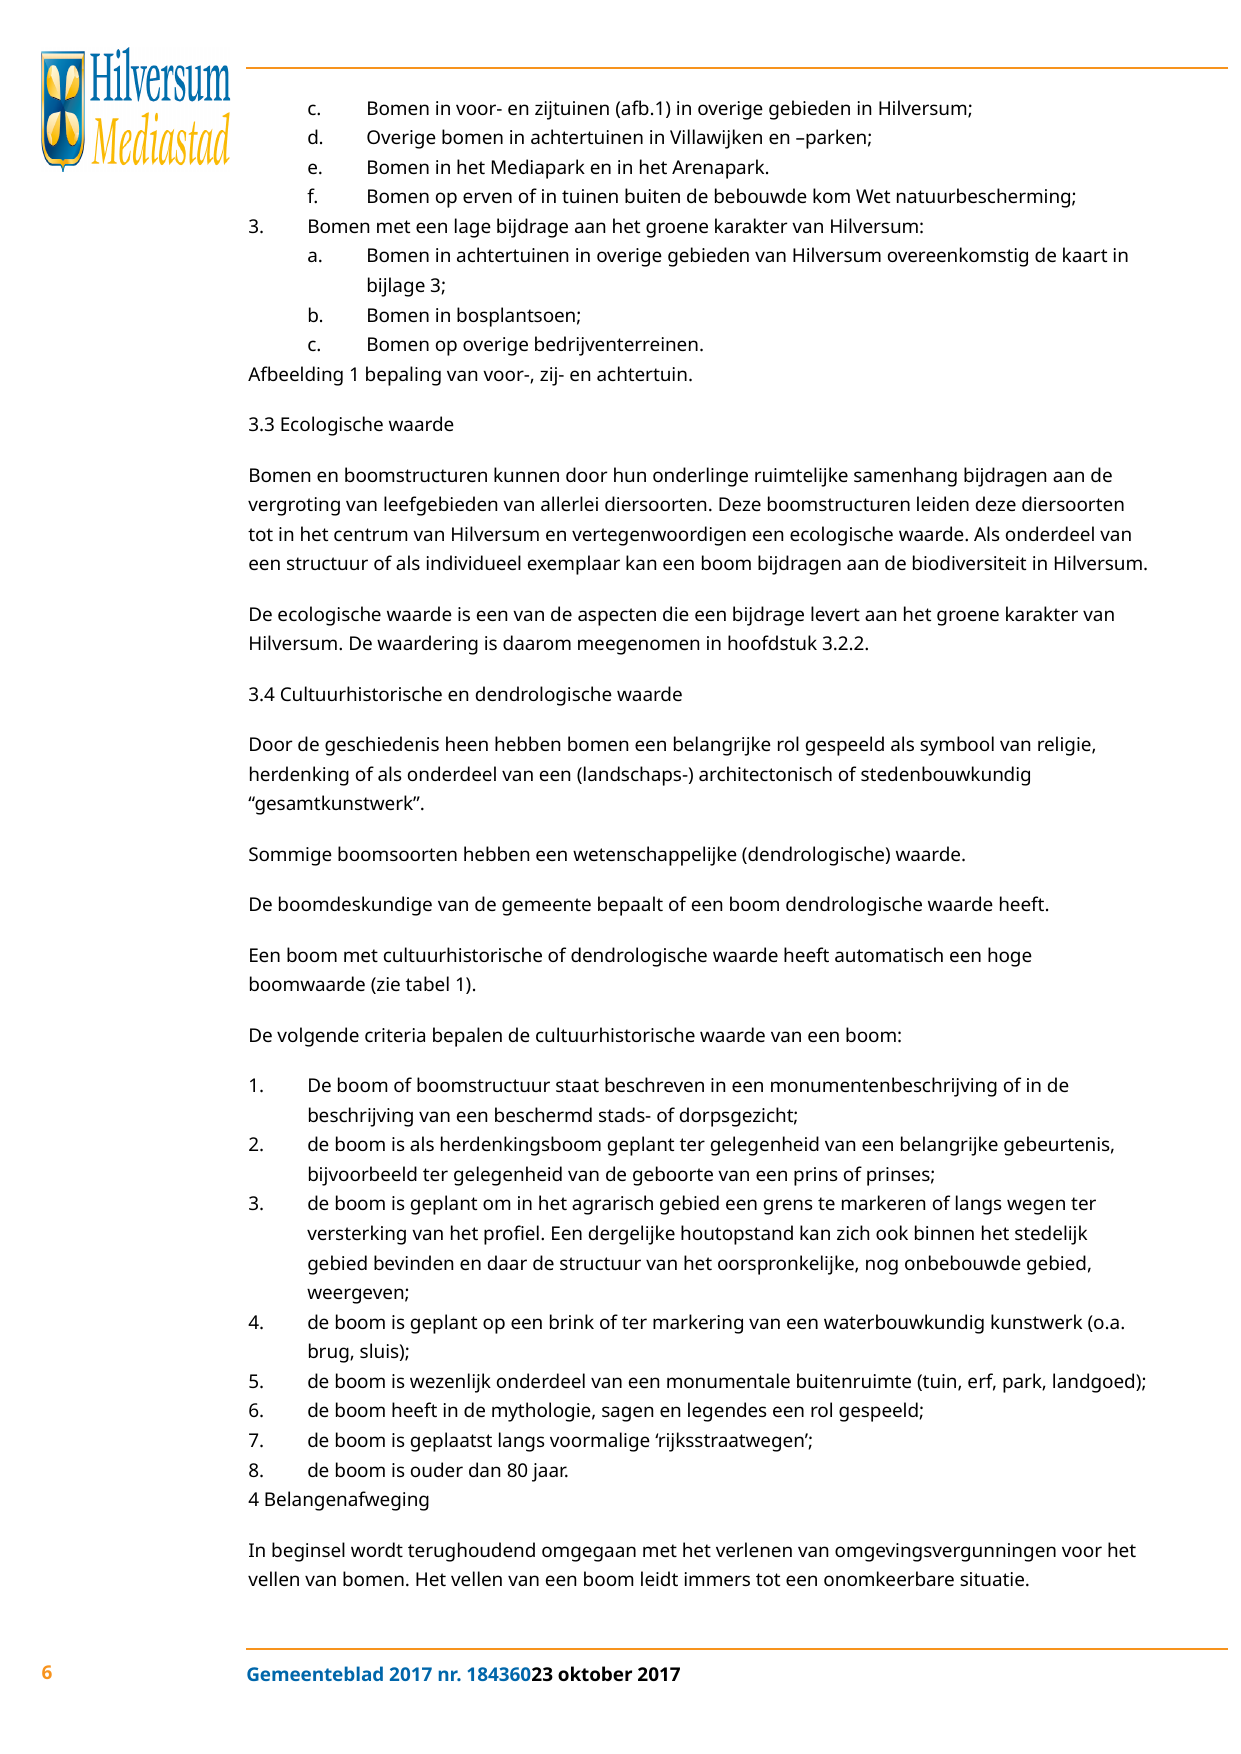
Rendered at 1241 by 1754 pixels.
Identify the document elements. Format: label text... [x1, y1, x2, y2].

text Door de geschiedenis heen hebben bomen een belangrijke rol gespeeld als symbool van religie, herdenking of als onderdeel van een (landschaps-) architectonisch of stedenbouwkundig “gesamtkunstwerk”. [248, 731, 1152, 816]
list De boom of boomstructuur staat beschreven in een monumentenbeschrijving of in de beschrijving van een beschermd stads- of dorpsgezicht; [248, 1072, 1152, 1128]
text De volgende criteria bepalen de cultuurhistorische waarde van een boom: [248, 1022, 1152, 1048]
list de boom is geplaatst langs voormalige ‘rijksstraatwegen’; [248, 1427, 1152, 1453]
text De boomdeskundige van de gemeente bepaalt of een boom dendrologische waarde heeft. [248, 891, 1152, 917]
list Bomen op overige bedrijventerreinen. [307, 331, 1152, 357]
list Bomen in voor- en zijtuinen (afb.1) in overige gebieden in Hilversum; [307, 95, 1152, 121]
list Bomen op erven of in tuinen buiten de bebouwde kom Wet natuurbescherming; [307, 183, 1152, 209]
text 3.3 Ecologische waarde [248, 411, 1152, 437]
list de boom is ouder dan 80 jaar. [248, 1457, 1152, 1483]
list Bomen in achtertuinen in overige gebieden van Hilversum overeenkomstig de kaart in bijlage 3; [307, 243, 1152, 298]
list de boom heeft in de mythologie, sagen en legendes een rol gespeeld; [248, 1398, 1152, 1423]
list de boom is geplant om in het agrarisch gebied een grens te markeren of langs wegen ter versterking van het profiel. Een dergelijke houtopstand kan zich ook binnen het stedelijk gebied bevinden en daar de structuur van het oorspronkelijke, nog onbebouwde gebied, weergeven; [248, 1191, 1152, 1305]
text De ecologische waarde is een van de aspecten die een bijdrage levert aan het groene karakter van Hilversum. De waardering is daarom meegenomen in hoofdstuk 3.2.2. [248, 601, 1152, 656]
picture [41, 47, 231, 172]
list de boom is als herdenkingsboom geplant ter gelegenheid van een belangrijke gebeurtenis, bijvoorbeeld ter gelegenheid van de geboorte van een prins of prinses; [248, 1131, 1152, 1187]
text Bomen en boomstructuren kunnen door hun onderlinge ruimtelijke samenhang bijdragen aan de vergroting van leefgebieden van allerlei diersoorten. Deze boomstructuren leiden deze diersoorten tot in het centrum van Hilversum en vertegenwoordigen een ecologische waarde. Als onderdeel van een structuur of als individueel exemplaar kan een boom bijdragen aan de biodiversiteit in Hilversum. [248, 462, 1152, 576]
list Bomen in het Mediapark en in het Arenapark. [307, 154, 1152, 180]
text 4 Belangenafweging [248, 1486, 1152, 1512]
text In beginsel wordt terughoudend omgegaan met het verlenen van omgevingsvergunningen voor het vellen van bomen. Het vellen van een boom leidt immers tot een onomkeerbare situatie. [248, 1537, 1152, 1592]
list Bomen in bosplantsoen; [307, 302, 1152, 328]
text Een boom met cultuurhistorische of dendrologische waarde heeft automatisch een hoge boomwaarde (zie tabel 1). [248, 942, 1152, 997]
list de boom is geplant op een brink of ter markering van een waterbouwkundig kunstwerk (o.a. brug, sluis); [248, 1309, 1152, 1364]
text Sommige boomsoorten hebben een wetenschappelijke (dendrologische) waarde. [248, 841, 1152, 867]
list Bomen met een lage bijdrage aan het groene karakter van Hilversum: [248, 213, 1152, 239]
list de boom is wezenlijk onderdeel van een monumentale buitenruimte (tuin, erf, park, landgoed); [248, 1368, 1152, 1394]
text Afbeelding 1 bepaling van voor-, zij- en achtertuin. [248, 361, 1152, 387]
list Overige bomen in achtertuinen in Villawijken en –parken; [307, 124, 1152, 150]
text 3.4 Cultuurhistorische en dendrologische waarde [248, 681, 1152, 707]
